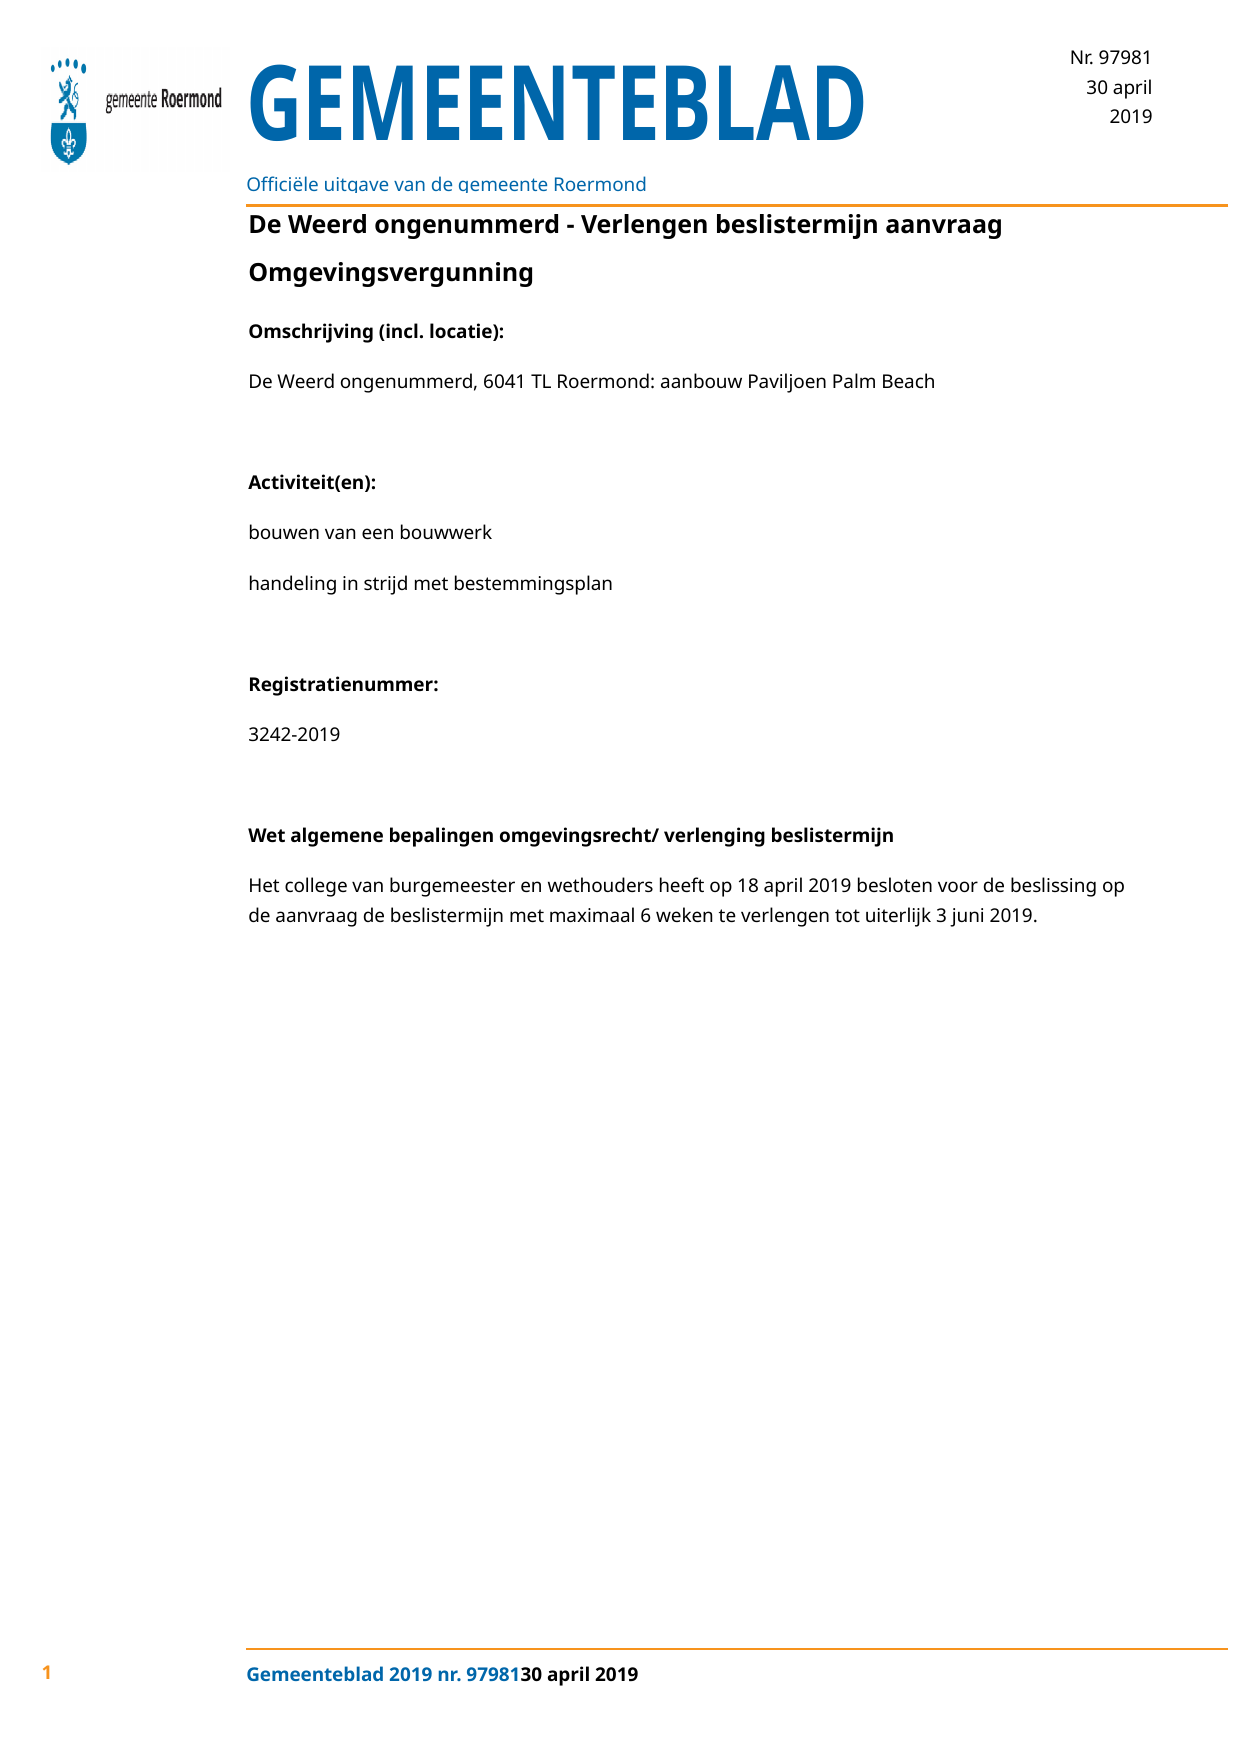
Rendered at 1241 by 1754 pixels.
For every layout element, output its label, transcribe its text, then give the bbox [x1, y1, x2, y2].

text 3242-2019 [248, 721, 1152, 747]
text De Weerd ongenummerd, 6041 TL Roermond: aanbouw Paviljoen Palm Beach [248, 368, 1152, 394]
text De Weerd ongenummerd - Verlengen beslistermijn aanvraag Omgevingsvergunning [248, 207, 1152, 288]
text Activiteit(en): [248, 469, 1152, 495]
text Wet algemene bepalingen omgevingsrecht/ verlenging beslistermijn [248, 822, 1152, 848]
text handeling in strijd met bestemmingsplan [248, 570, 1152, 596]
text bouwen van een bouwwerk [248, 519, 1152, 545]
text Het college van burgemeester en wethouders heeft op 18 april 2019 besloten voor de beslissing op de aanvraag de beslistermijn met maximaal 6 weken te verlengen tot uiterlijk 3 juni 2019. [248, 872, 1152, 928]
picture [41, 47, 231, 172]
text Registratienummer: [248, 671, 1152, 697]
text Omschrijving (incl. locatie): [248, 318, 1152, 344]
